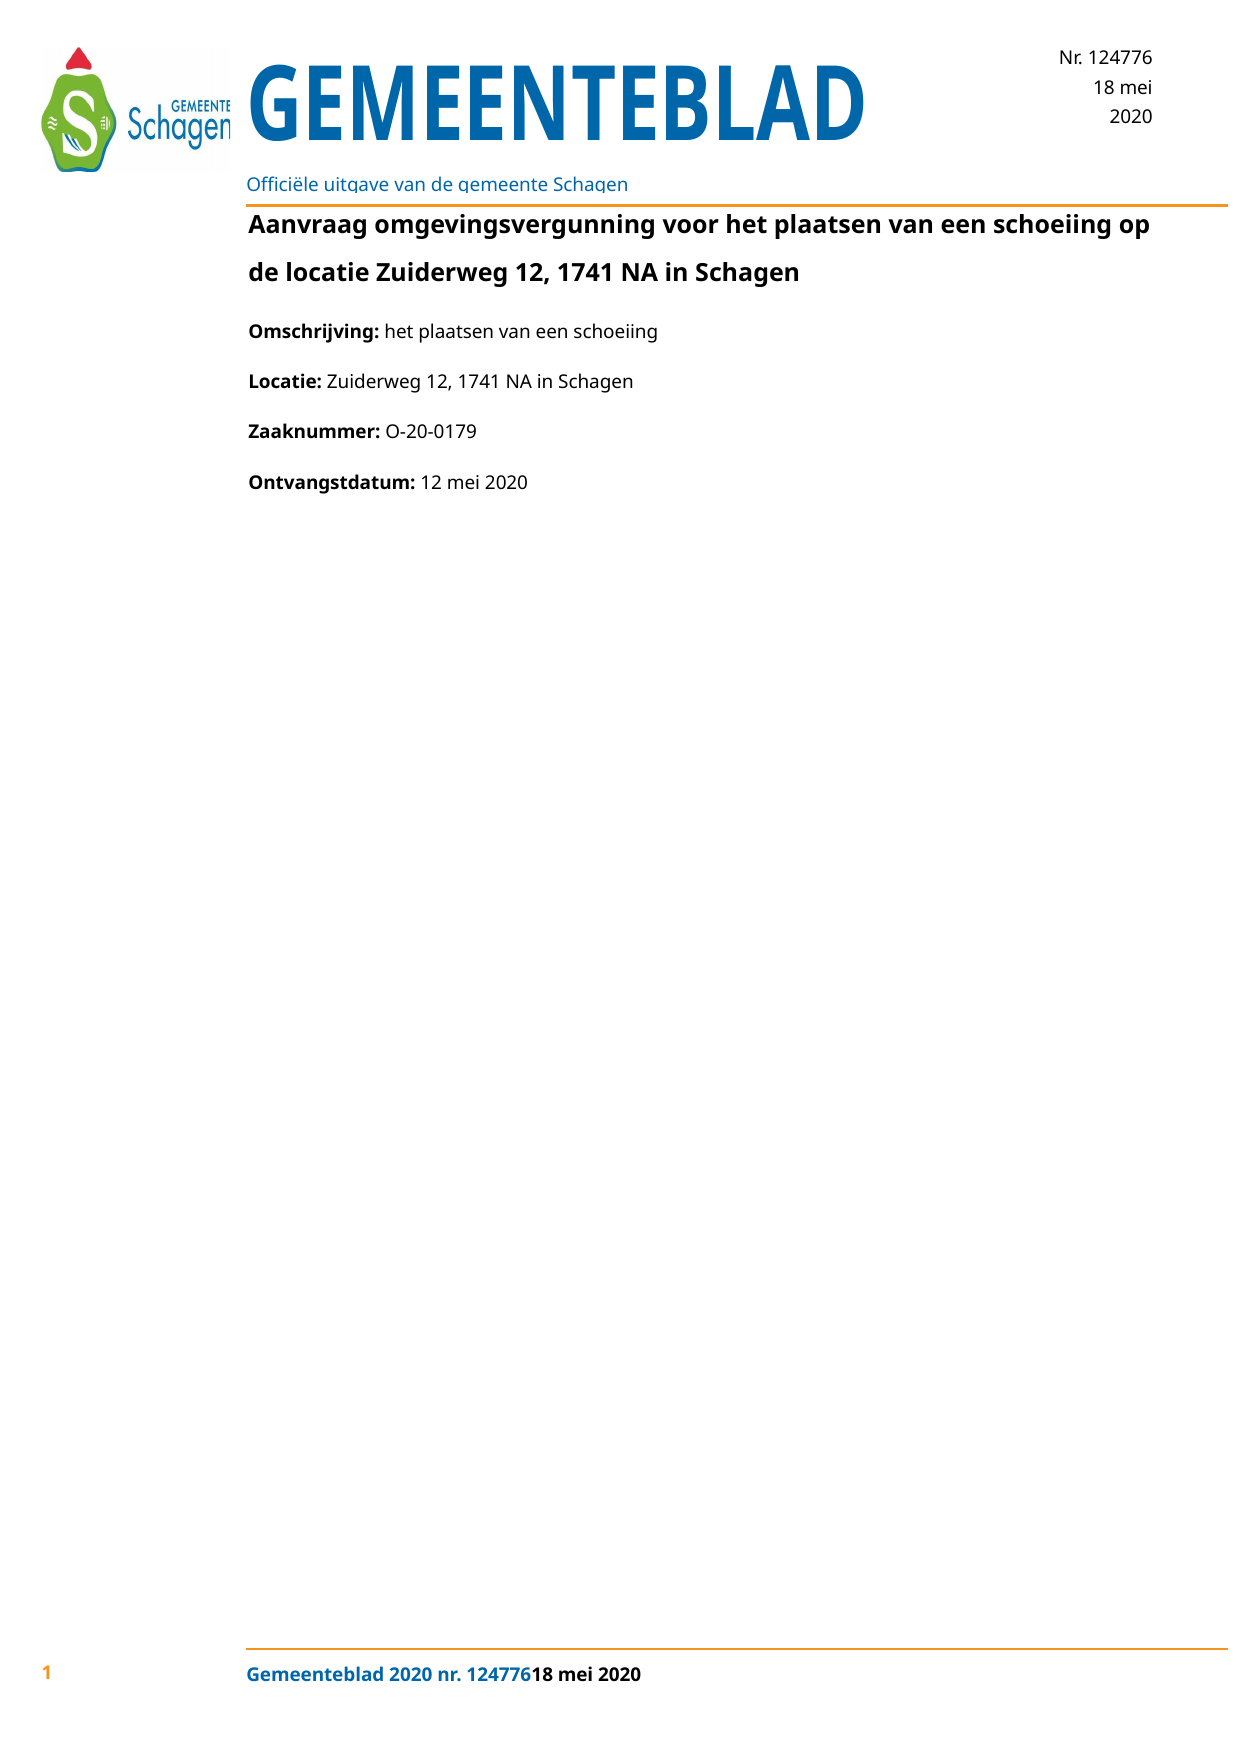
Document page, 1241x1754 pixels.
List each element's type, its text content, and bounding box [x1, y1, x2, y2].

text Zaaknummer: O-20-0179 [248, 419, 1152, 444]
text Ontvangstdatum: 12 mei 2020 [248, 469, 1152, 495]
text Omschrijving: het plaatsen van een schoeiing [248, 318, 1152, 344]
text Locatie: Zuiderweg 12, 1741 NA in Schagen [248, 368, 1152, 394]
picture [41, 47, 231, 172]
text Aanvraag omgevingsvergunning voor het plaatsen van een schoeiing op de locatie Zuiderweg 12, 1741 NA in Schagen [248, 207, 1152, 288]
